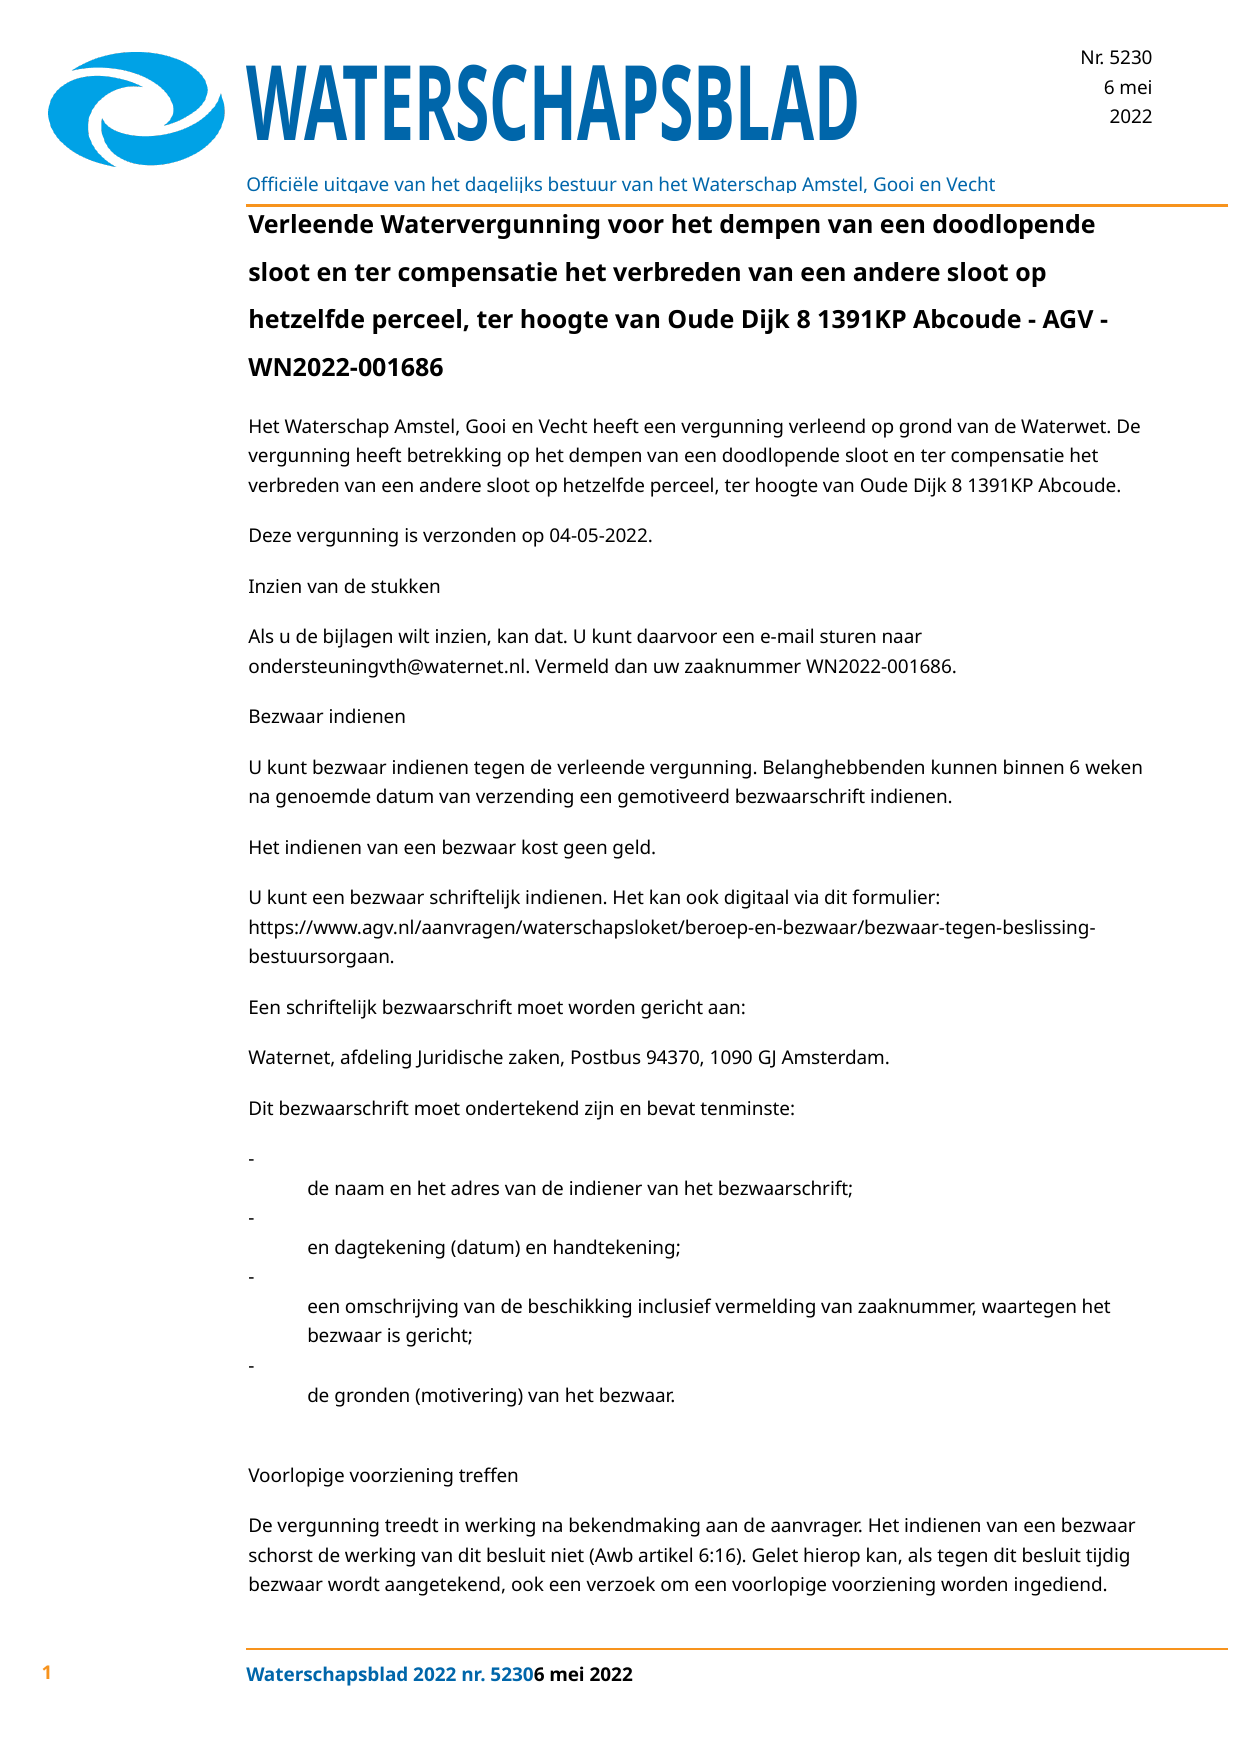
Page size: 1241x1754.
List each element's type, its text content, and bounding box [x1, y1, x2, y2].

list de gronden (motivering) van het bezwaar. [248, 1382, 1152, 1408]
picture [41, 47, 231, 172]
list de naam en het adres van de indiener van het bezwaarschrift; [248, 1175, 1152, 1201]
text Als u de bijlagen wilt inzien, kan dat. U kunt daarvoor een e-mail sturen naar ondersteuningvth@waternet.nl. Vermeld dan uw zaaknummer WN2022-001686. [248, 623, 1152, 679]
text Het indienen van een bezwaar kost geen geld. [248, 834, 1152, 860]
text Dit bezwaarschrift moet ondertekend zijn en bevat tenminste: [248, 1095, 1152, 1121]
text Voorlopige voorziening treffen [248, 1462, 1152, 1488]
text U kunt een bezwaar schriftelijk indienen. Het kan ook digitaal via dit formulier: https://www.agv.nl/aanvragen/waterschapsloket/beroep-en-bezwaar/bezwaar-tegen-beslissing-bestuursorgaan. [248, 884, 1152, 969]
list en dagtekening (datum) en handtekening; [248, 1234, 1152, 1260]
text Het Waterschap Amstel, Gooi en Vecht heeft een vergunning verleend op grond van de Waterwet. De vergunning heeft betrekking op het dempen van een doodlopende sloot en ter compensatie het verbreden van een andere sloot op hetzelfde perceel, ter hoogte van Oude Dijk 8 1391KP Abcoude. [248, 413, 1152, 498]
text Een schriftelijk bezwaarschrift moet worden gericht aan: [248, 994, 1152, 1020]
text Deze vergunning is verzonden op 04-05-2022. [248, 523, 1152, 548]
list een omschrijving van de beschikking inclusief vermelding van zaaknummer, waartegen het bezwaar is gericht; [248, 1293, 1152, 1348]
text Inzien van de stukken [248, 573, 1152, 599]
text U kunt bezwaar indienen tegen de verleende vergunning. Belanghebbenden kunnen binnen 6 weken na genoemde datum van verzending een gemotiveerd bezwaarschrift indienen. [248, 754, 1152, 809]
text Waternet, afdeling Juridische zaken, Postbus 94370, 1090 GJ Amsterdam. [248, 1044, 1152, 1070]
text Bezwaar indienen [248, 703, 1152, 729]
text Verleende Watervergunning voor het dempen van een doodlopende sloot en ter compensatie het verbreden van een andere sloot op hetzelfde perceel, ter hoogte van Oude Dijk 8 1391KP Abcoude - AGV - WN2022-001686 [248, 207, 1152, 384]
text De vergunning treedt in werking na bekendmaking aan de aanvrager. Het indienen van een bezwaar schorst de werking van dit besluit niet (Awb artikel 6:16). Gelet hierop kan, als tegen dit besluit tijdig bezwaar wordt aangetekend, ook een verzoek om een voorlopige voorziening worden ingediend. [248, 1512, 1152, 1597]
